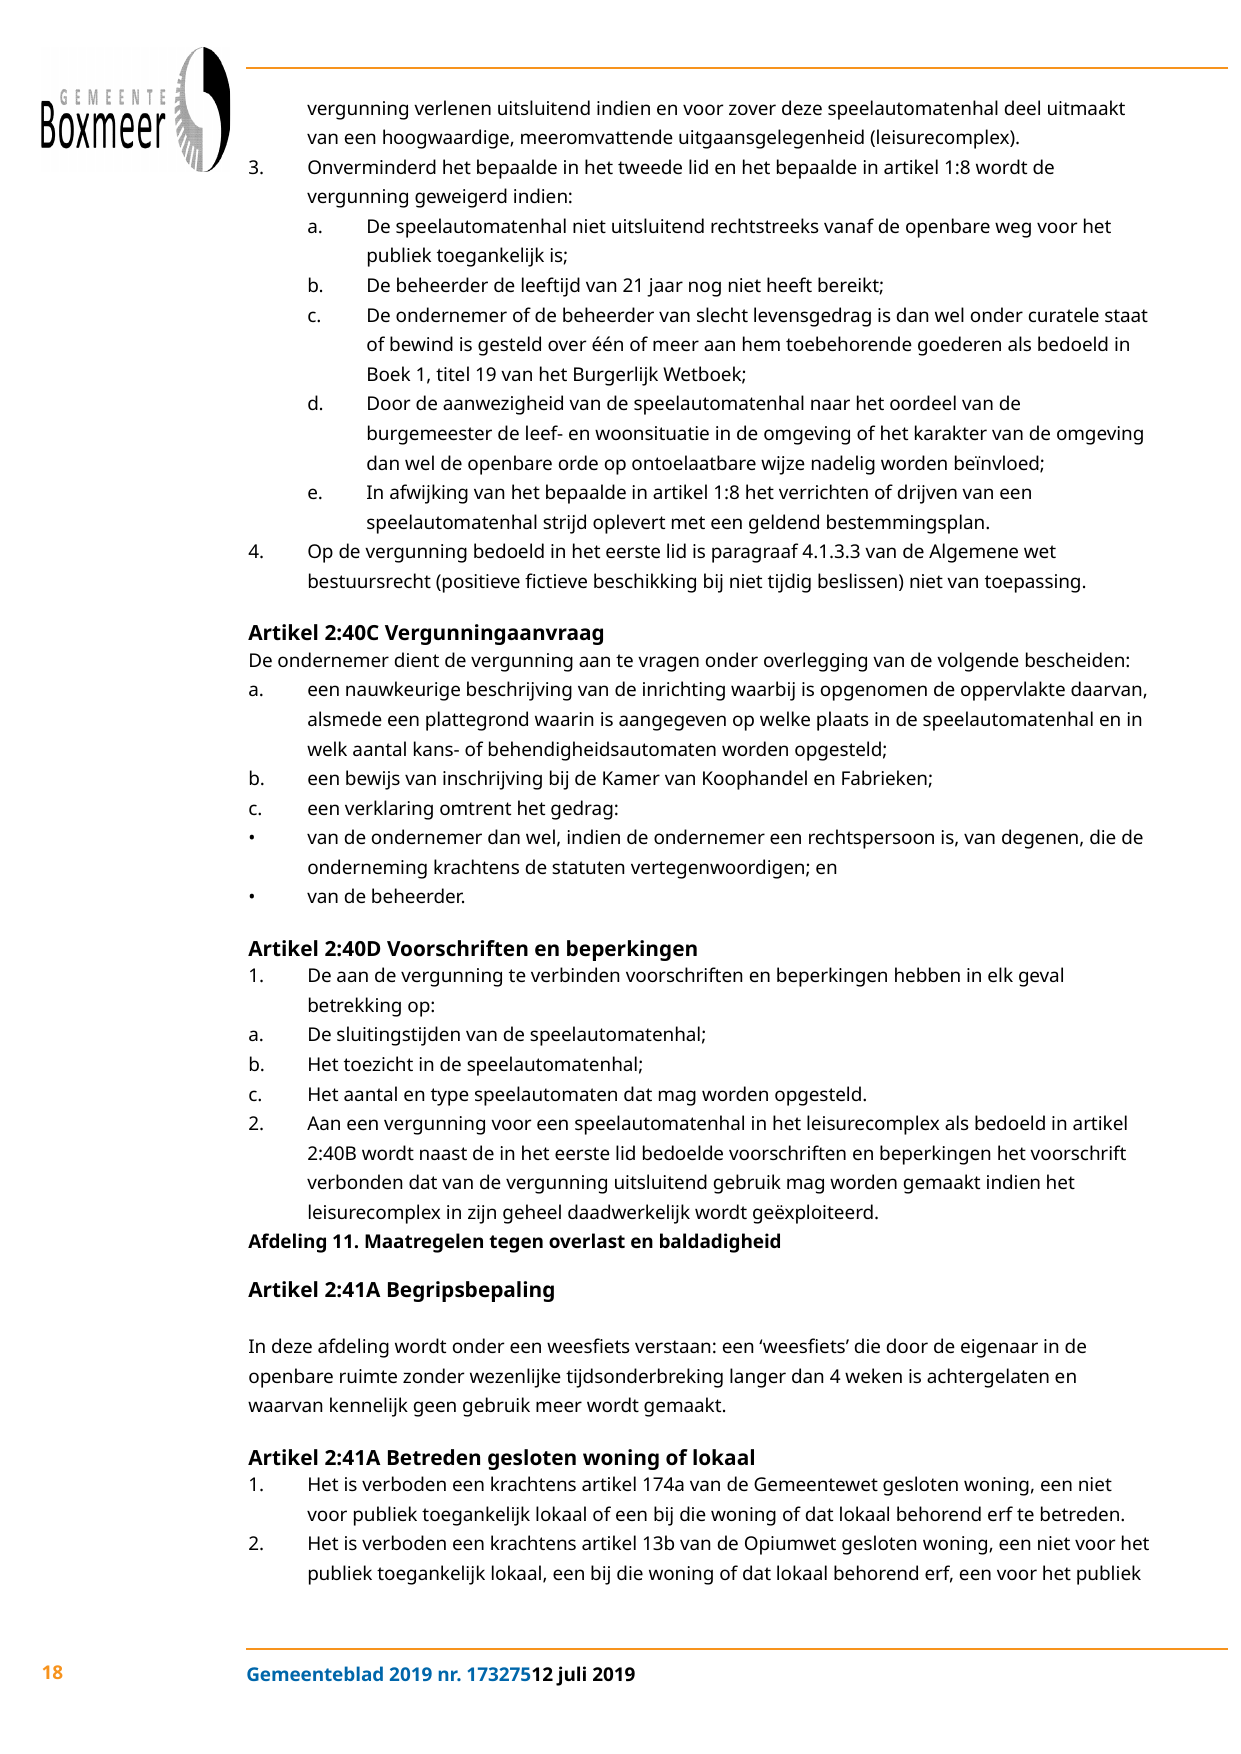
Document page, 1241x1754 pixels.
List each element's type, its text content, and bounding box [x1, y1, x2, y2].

list Het toezicht in de speelautomatenhal; [248, 1051, 1152, 1077]
text Artikel 2:41A Betreden gesloten woning of lokaal [248, 1443, 1152, 1471]
list De aan de vergunning te verbinden voorschriften en beperkingen hebben in elk geval betrekking op: [248, 962, 1152, 1018]
list van de ondernemer dan wel, indien de ondernemer een rechtspersoon is, van degenen, die de onderneming krachtens de statuten vertegenwoordigen; en [248, 824, 1152, 880]
text Artikel 2:40C Vergunningaanvraag [248, 618, 1152, 647]
text In deze afdeling wordt onder een weesfiets verstaan: een ‘weesfiets’ die door de eigenaar in de openbare ruimte zonder wezenlijke tijdsonderbreking langer dan 4 weken is achtergelaten en waarvan kennelijk geen gebruik meer wordt gemaakt. [248, 1333, 1152, 1418]
list Het aantal en type speelautomaten dat mag worden opgesteld. [248, 1081, 1152, 1107]
text Artikel 2:40D Voorschriften en beperkingen [248, 934, 1152, 962]
text De ondernemer dient de vergunning aan te vragen onder overlegging van de volgende bescheiden: [248, 647, 1152, 673]
list vergunning verlenen uitsluitend indien en voor zover deze speelautomatenhal deel uitmaakt van een hoogwaardige, meeromvattende uitgaansgelegenheid (leisurecomplex). [248, 95, 1152, 150]
list een nauwkeurige beschrijving van de inrichting waarbij is opgenomen de oppervlakte daarvan, alsmede een plattegrond waarin is aangegeven op welke plaats in de speelautomatenhal en in welk aantal kans- of behendigheidsautomaten worden opgesteld; [248, 677, 1152, 761]
list een verklaring omtrent het gedrag: [248, 795, 1152, 821]
text Afdeling 11. Maatregelen tegen overlast en baldadigheid [248, 1229, 1152, 1254]
list Op de vergunning bedoeld in het eerste lid is paragraaf 4.1.3.3 van de Algemene wet bestuursrecht (positieve fictieve beschikking bij niet tijdig beslissen) niet van toepassing. [248, 538, 1152, 594]
list Het is verboden een krachtens artikel 174a van de Gemeentewet gesloten woning, een niet voor publiek toegankelijk lokaal of een bij die woning of dat lokaal behorend erf te betreden. [248, 1471, 1152, 1527]
list De ondernemer of de beheerder van slecht levensgedrag is dan wel onder curatele staat of bewind is gesteld over één of meer aan hem toebehorende goederen als bedoeld in Boek 1, titel 19 van het Burgerlijk Wetboek; [307, 302, 1152, 387]
list De speelautomatenhal niet uitsluitend rechtstreeks vanaf de openbare weg voor het publiek toegankelijk is; [307, 213, 1152, 268]
list De sluitingstijden van de speelautomatenhal; [248, 1022, 1152, 1047]
list Aan een vergunning voor een speelautomatenhal in het leisurecomplex als bedoeld in artikel 2:40B wordt naast de in het eerste lid bedoelde voorschriften en beperkingen het voorschrift verbonden dat van de vergunning uitsluitend gebruik mag worden gemaakt indien het leisurecomplex in zijn geheel daadwerkelijk wordt geëxploiteerd. [248, 1110, 1152, 1225]
text Artikel 2:41A Begripsbepaling [248, 1275, 1152, 1304]
list van de beheerder. [248, 884, 1152, 909]
picture [41, 47, 231, 172]
list Onverminderd het bepaalde in het tweede lid en het bepaalde in artikel 1:8 wordt de vergunning geweigerd indien: [248, 154, 1152, 209]
list In afwijking van het bepaalde in artikel 1:8 het verrichten of drijven van een speelautomatenhal strijd oplevert met een geldend bestemmingsplan. [307, 479, 1152, 535]
list De beheerder de leeftijd van 21 jaar nog niet heeft bereikt; [307, 272, 1152, 298]
list Het is verboden een krachtens artikel 13b van de Opiumwet gesloten woning, een niet voor het publiek toegankelijk lokaal, een bij die woning of dat lokaal behorend erf, een voor het publiek [248, 1531, 1152, 1586]
list Door de aanwezigheid van de speelautomatenhal naar het oordeel van de burgemeester de leef- en woonsituatie in de omgeving of het karakter van de omgeving dan wel de openbare orde op ontoelaatbare wijze nadelig worden beïnvloed; [307, 391, 1152, 476]
list een bewijs van inschrijving bij de Kamer van Koophandel en Fabrieken; [248, 765, 1152, 791]
